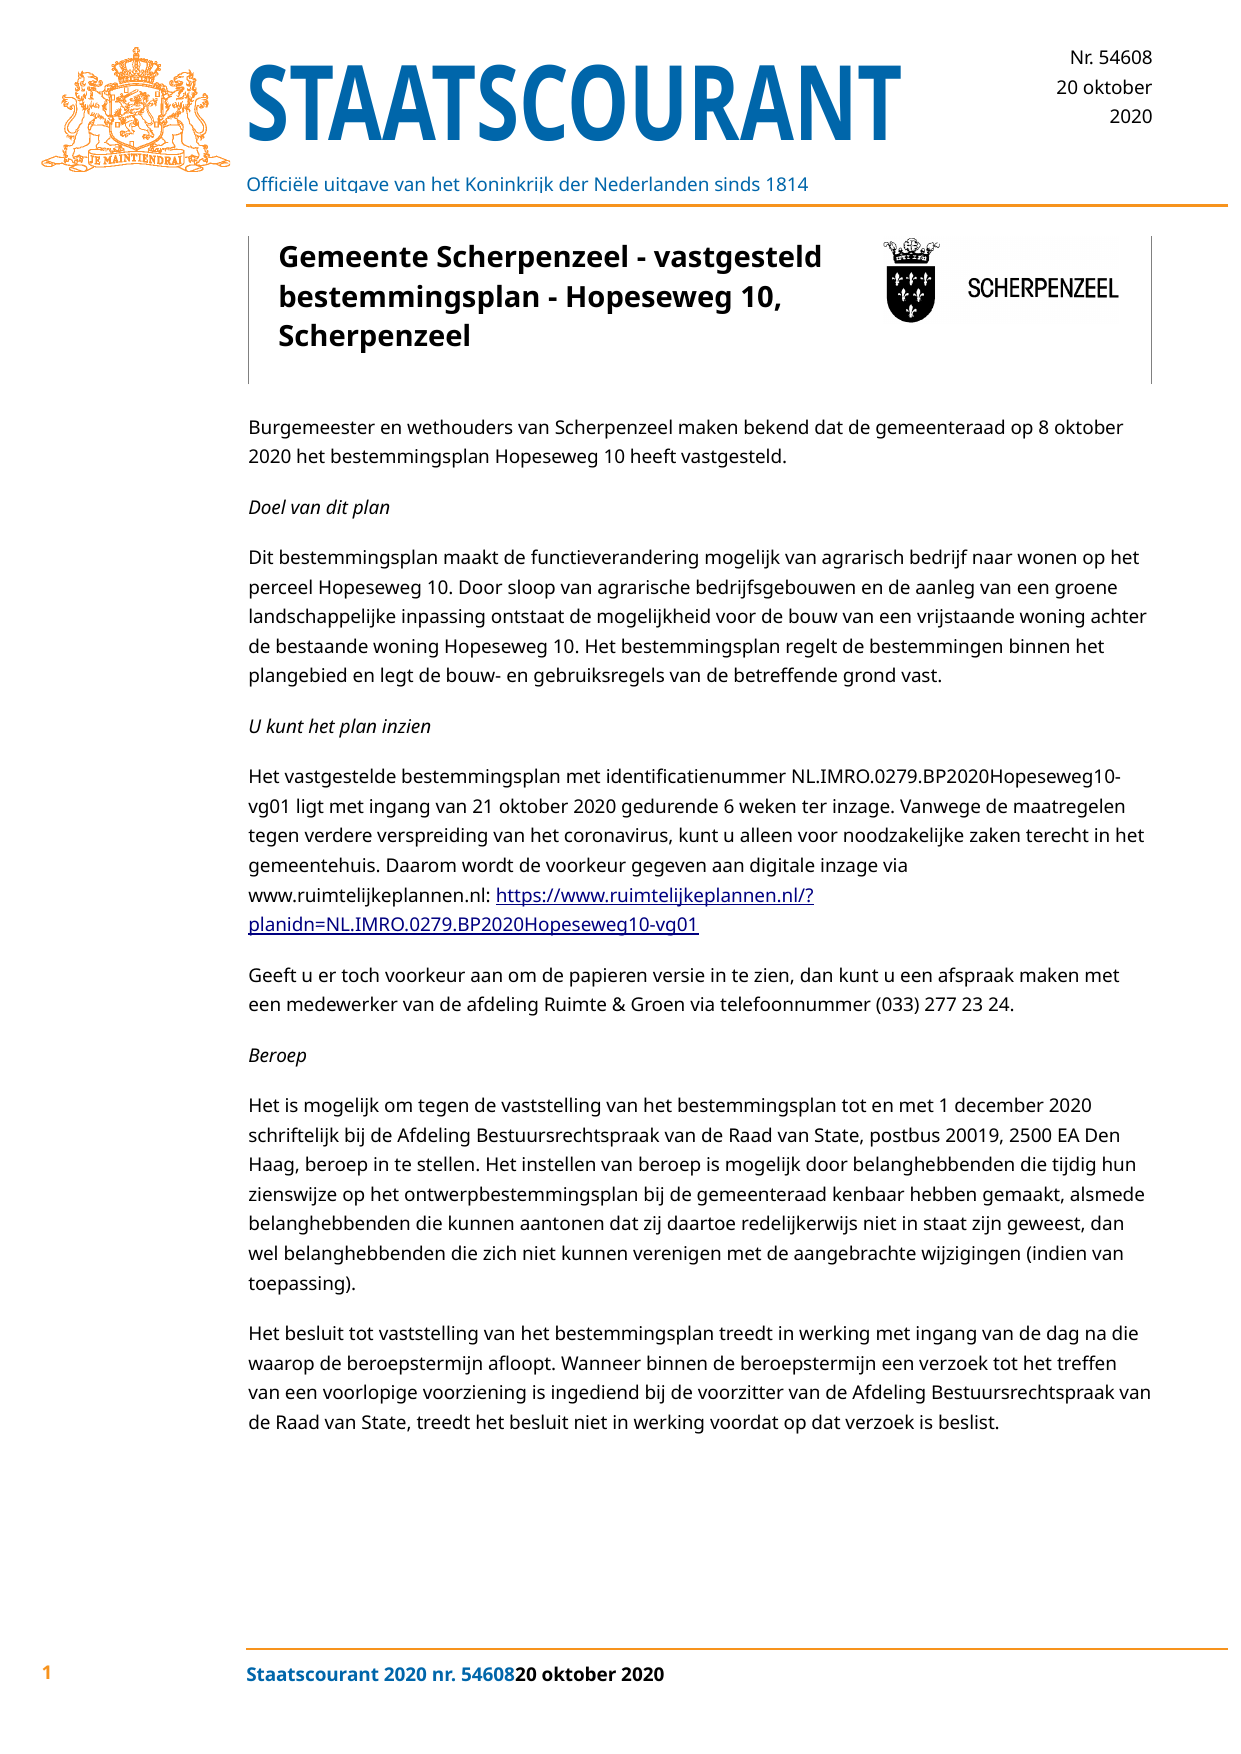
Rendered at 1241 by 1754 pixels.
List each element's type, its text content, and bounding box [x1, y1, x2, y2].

text Het vastgestelde bestemmingsplan met identificatienummer NL.IMRO.0279.BP2020Hopeseweg10-vg01 ligt met ingang van 21 oktober 2020 gedurende 6 weken ter inzage. Vanwege de maatregelen tegen verdere verspreiding van het coronavirus, kunt u alleen voor noodzakelijke zaken terecht in het gemeentehuis. Daarom wordt de voorkeur gegeven aan digitale inzage via www.ruimtelijkeplannen.nl: https://www.ruimtelijkeplannen.nl/?planidn=NL.IMRO.0279.BP2020Hopeseweg10-vg01 [248, 763, 1152, 937]
text U kunt het plan inzien [248, 713, 1152, 739]
text Het is mogelijk om tegen de vaststelling van het bestemmingsplan tot en met 1 december 2020 schriftelijk bij de Afdeling Bestuursrechtspraak van de Raad van State, postbus 20019, 2500 EA Den Haag, beroep in te stellen. Het instellen van beroep is mogelijk door belanghebbenden die tijdig hun zienswijze op het ontwerpbestemmingsplan bij de gemeenteraad kenbaar hebben gemaakt, alsmede belanghebbenden die kunnen aantonen dat zij daartoe redelijkerwijs niet in staat zijn geweest, dan wel belanghebbenden die zich niet kunnen verenigen met de aangebrachte wijzigingen (indien van toepassing). [248, 1092, 1152, 1296]
text Dit bestemmingsplan maakt de functieverandering mogelijk van agrarisch bedrijf naar wonen op het perceel Hopeseweg 10. Door sloop van agrarische bedrijfsgebouwen en de aanleg van een groene landschappelijke inpassing ontstaat de mogelijkheid voor de bouw van een vrijstaande woning achter de bestaande woning Hopeseweg 10. Het bestemmingsplan regelt de bestemmingen binnen het plangebied en legt de bouw- en gebruiksregels van de betreffende grond vast. [248, 544, 1152, 688]
picture [41, 47, 231, 172]
text Geeft u er toch voorkeur aan om de papieren versie in te zien, dan kunt u een afspraak maken met een medewerker van de afdeling Ruimte & Groen via telefoonnummer (033) 277 23 24. [248, 962, 1152, 1017]
picture [882, 236, 1119, 324]
text Het besluit tot vaststelling van het bestemmingsplan treedt in werking met ingang van de dag na die waarop de beroepstermijn afloopt. Wanneer binnen de beroepstermijn een verzoek tot het treffen van een voorlopige voorziening is ingediend bij de voorzitter van de Afdeling Bestuursrechtspraak van de Raad van State, treedt het besluit niet in werking voordat op dat verzoek is beslist. [248, 1320, 1152, 1435]
table_header Gemeente Scherpenzeel - vastgesteld bestemmingsplan - Hopeseweg 10, Scherpenzeel [249, 236, 850, 384]
table_header [850, 236, 1151, 384]
text Beroep [248, 1042, 1152, 1068]
text Burgemeester en wethouders van Scherpenzeel maken bekend dat de gemeenteraad op 8 oktober 2020 het bestemmingsplan Hopeseweg 10 heeft vastgesteld. [248, 414, 1152, 469]
text Doel van dit plan [248, 494, 1152, 520]
